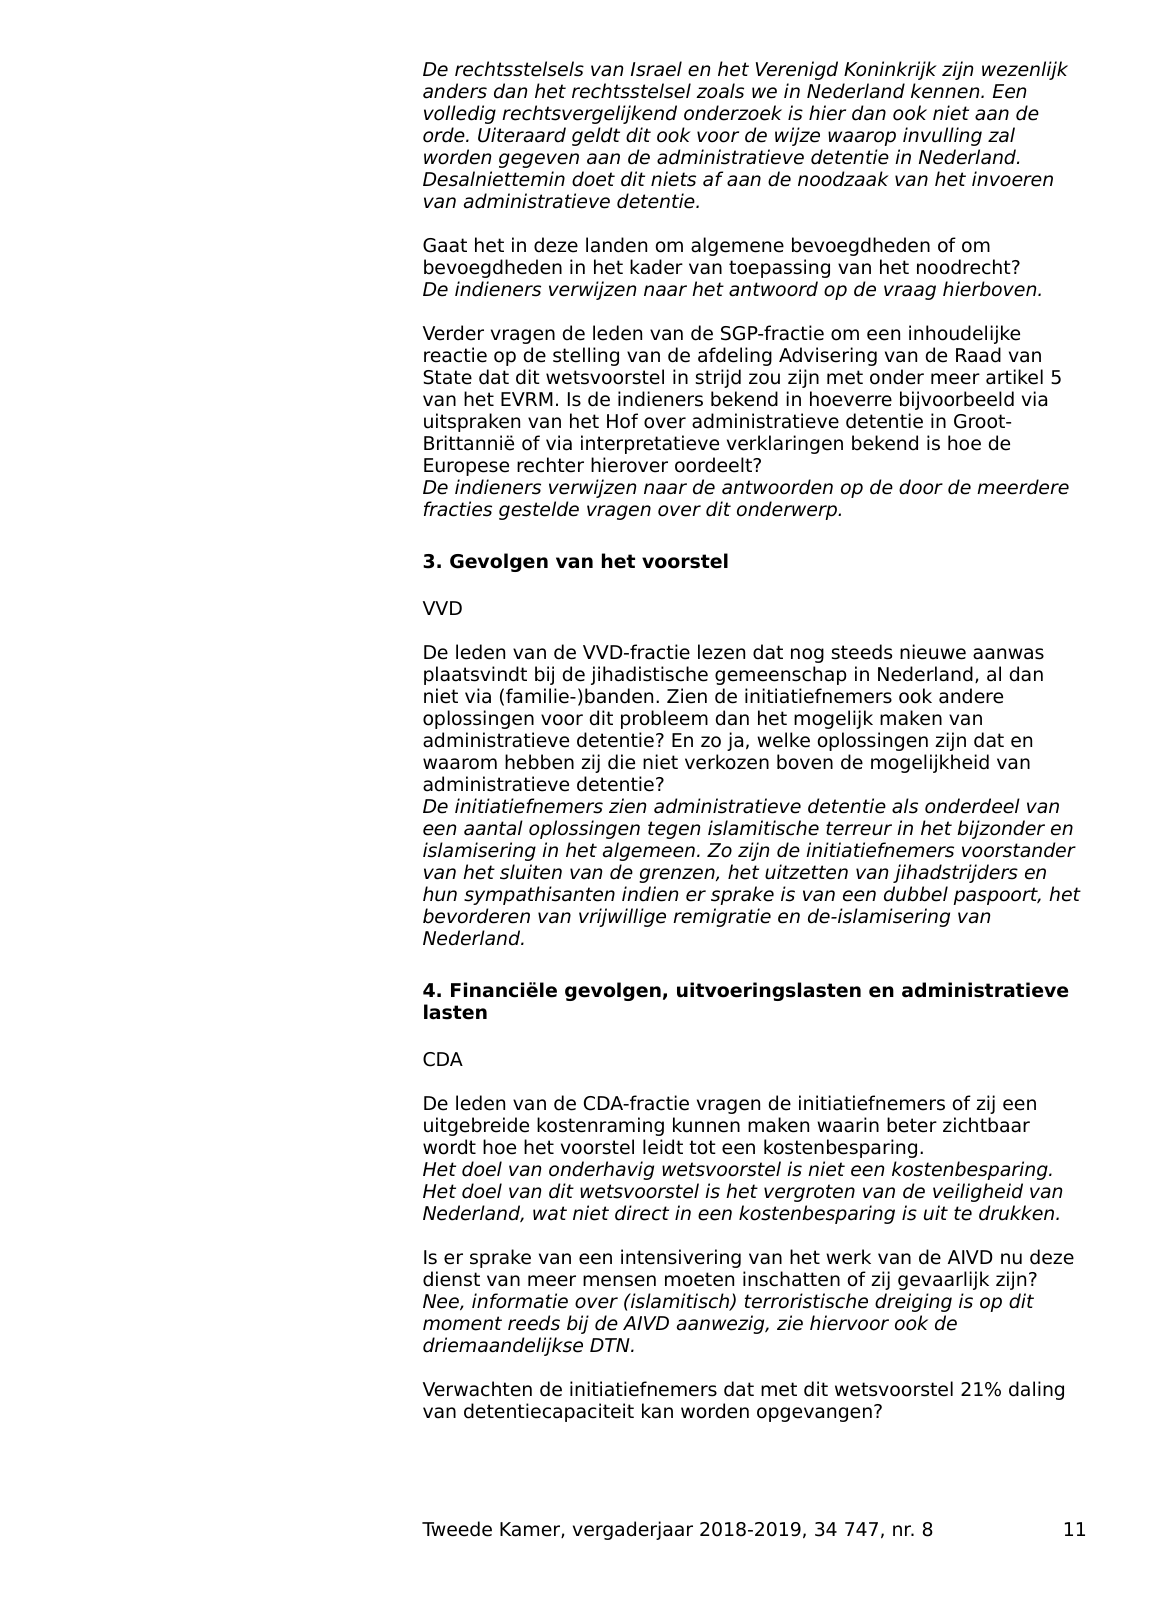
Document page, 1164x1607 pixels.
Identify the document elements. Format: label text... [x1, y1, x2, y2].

text Verder vragen de leden van de SGP-fractie om een inhoudelijke reactie op de stelling van de afdeling Advisering van de Raad van State dat dit wetsvoorstel in strijd zou zijn met onder meer artikel 5 van het EVRM. Is de indieners bekend in hoeverre bijvoorbeeld via uitspraken van het Hof over administratieve detentie in Groot-Brittannië of via interpretatieve verklaringen bekend is hoe de Europese rechter hierover oordeelt? [422, 323, 1087, 477]
text Is er sprake van een intensivering van het werk van de AIVD nu deze dienst van meer mensen moeten inschatten of zij gevaarlijk zijn? [422, 1247, 1087, 1291]
subtitle 3. Gevolgen van het voorstel [422, 551, 1087, 573]
subtitle 4. Financiële gevolgen, uitvoeringslasten en administratieve lasten [422, 980, 1087, 1024]
text Nee, informatie over (islamitisch) terroristische dreiging is op dit moment reeds bij de AIVD aanwezig, zie hiervoor ook de driemaandelijkse DTN. [422, 1291, 1087, 1357]
text CDA [422, 1049, 1087, 1071]
text De indieners verwijzen naar het antwoord op de vraag hierboven. [422, 279, 1087, 301]
text Gaat het in deze landen om algemene bevoegdheden of om bevoegdheden in het kader van toepassing van het noodrecht? [422, 235, 1087, 279]
text De leden van de VVD-fractie lezen dat nog steeds nieuwe aanwas plaatsvindt bij de jihadistische gemeenschap in Nederland, al dan niet via (familie-)banden. Zien de initiatiefnemers ook andere oplossingen voor dit probleem dan het mogelijk maken van administratieve detentie? En zo ja, welke oplossingen zijn dat en waarom hebben zij die niet verkozen boven de mogelijkheid van administratieve detentie? [422, 642, 1087, 796]
text De initiatiefnemers zien administratieve detentie als onderdeel van een aantal oplossingen tegen islamitische terreur in het bijzonder en islamisering in het algemeen. Zo zijn de initiatiefnemers voorstander van het sluiten van de grenzen, het uitzetten van jihadstrijders en hun sympathisanten indien er sprake is van een dubbel paspoort, het bevorderen van vrijwillige remigratie en de-islamisering van Nederland. [422, 796, 1087, 950]
text De indieners verwijzen naar de antwoorden op de door de meerdere fracties gestelde vragen over dit onderwerp. [422, 477, 1087, 521]
text Verwachten de initiatiefnemers dat met dit wetsvoorstel 21% daling van detentiecapaciteit kan worden opgevangen? [422, 1379, 1087, 1423]
text Het doel van onderhavig wetsvoorstel is niet een kostenbesparing. Het doel van dit wetsvoorstel is het vergroten van de veiligheid van Nederland, wat niet direct in een kostenbesparing is uit te drukken. [422, 1159, 1087, 1225]
text VVD [422, 598, 1087, 620]
text De leden van de CDA-fractie vragen de initiatiefnemers of zij een uitgebreide kostenraming kunnen maken waarin beter zichtbaar wordt hoe het voorstel leidt tot een kostenbesparing. [422, 1093, 1087, 1159]
text De rechtsstelsels van Israel en het Verenigd Koninkrijk zijn wezenlijk anders dan het rechtsstelsel zoals we in Nederland kennen. Een volledig rechtsvergelijkend onderzoek is hier dan ook niet aan de orde. Uiteraard geldt dit ook voor de wijze waarop invulling zal worden gegeven aan de administratieve detentie in Nederland. Desalniettemin doet dit niets af aan de noodzaak van het invoeren van administratieve detentie. [422, 59, 1087, 213]
